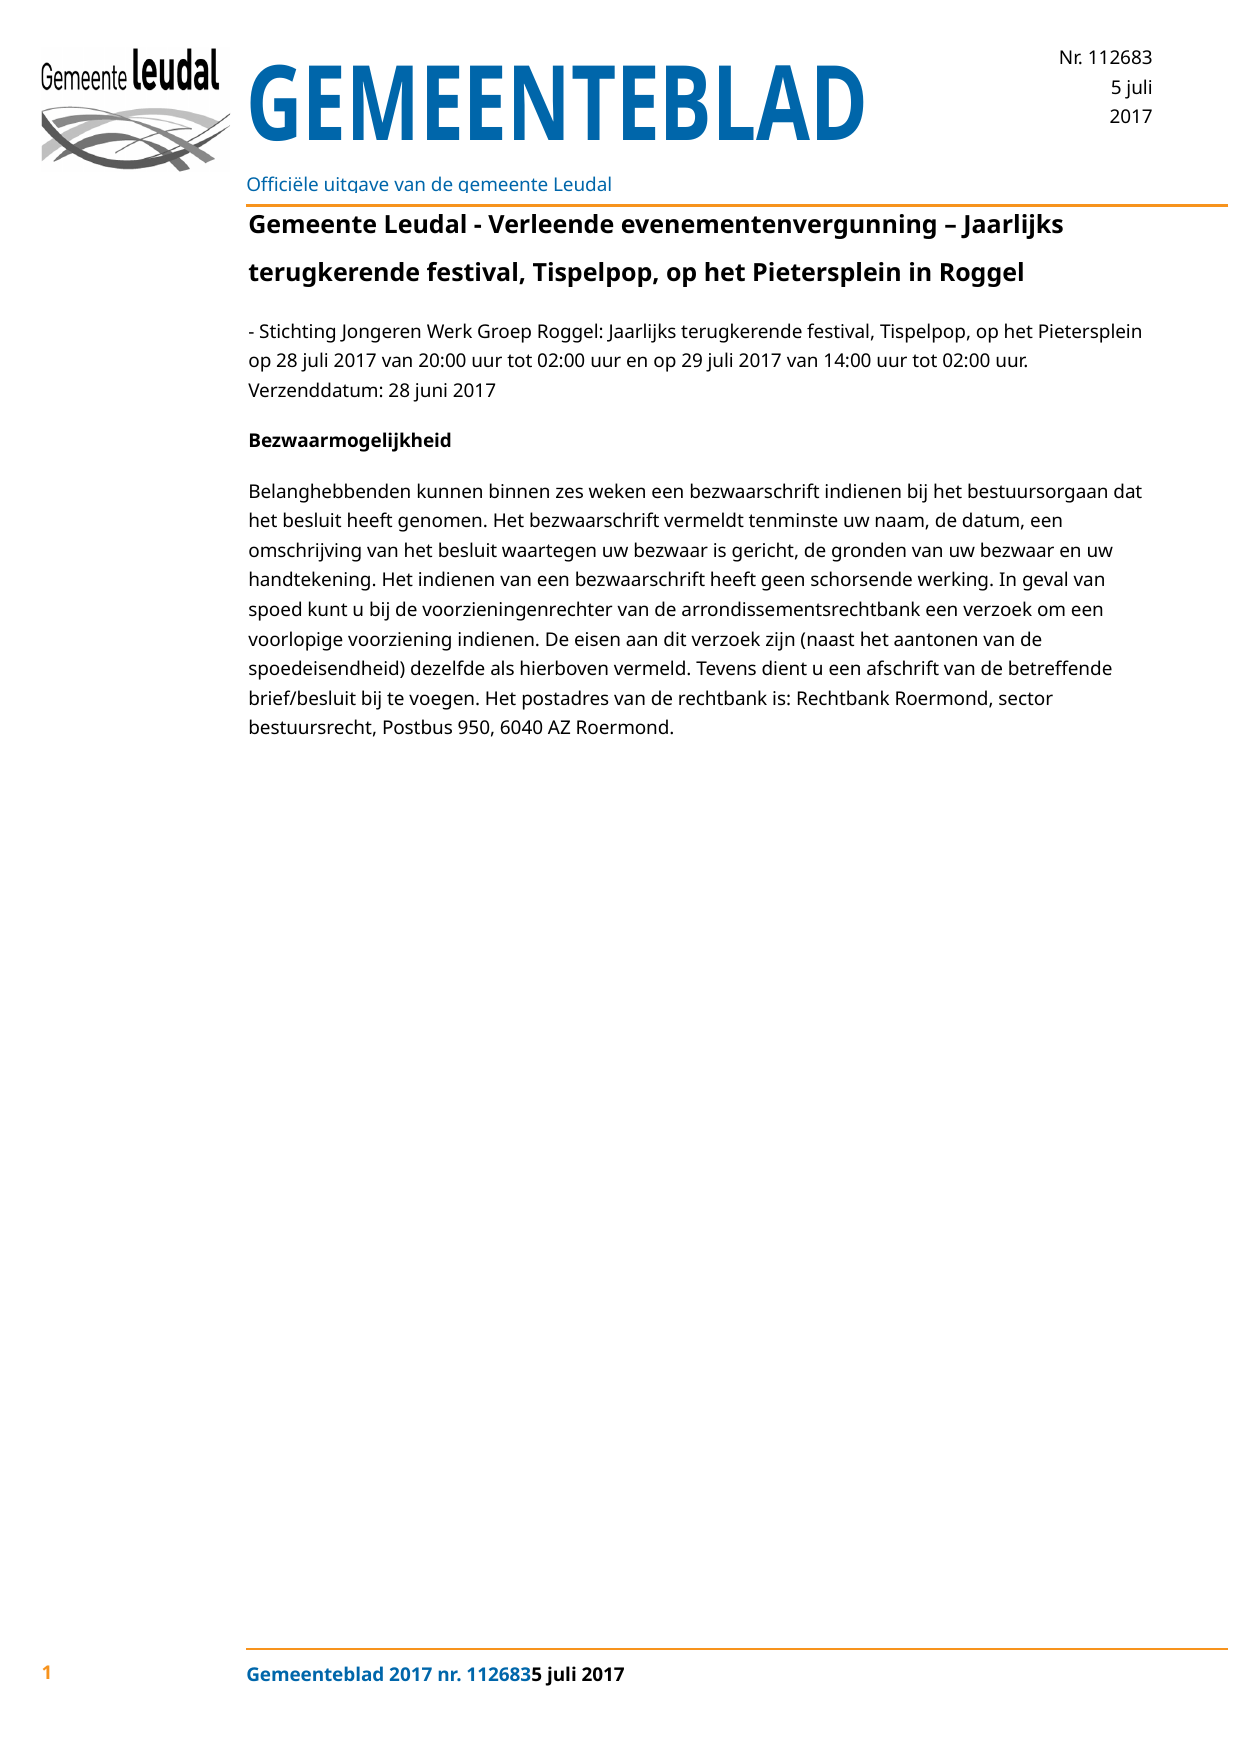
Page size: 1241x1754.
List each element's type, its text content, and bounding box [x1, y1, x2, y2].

text Bezwaarmogelijkheid [248, 427, 1152, 453]
text Gemeente Leudal - Verleende evenementenvergunning – Jaarlijks terugkerende festival, Tispelpop, op het Pietersplein in Roggel [248, 207, 1152, 288]
text Belanghebbenden kunnen binnen zes weken een bezwaarschrift indienen bij het bestuursorgaan dat het besluit heeft genomen. Het bezwaarschrift vermeldt tenminste uw naam, de datum, een omschrijving van het besluit waartegen uw bezwaar is gericht, de gronden van uw bezwaar en uw handtekening. Het indienen van een bezwaarschrift heeft geen schorsende werking. In geval van spoed kunt u bij de voorzieningenrechter van de arrondissementsrechtbank een verzoek om een voorlopige voorziening indienen. De eisen aan dit verzoek zijn (naast het aantonen van de spoedeisendheid) dezelfde als hierboven vermeld. Tevens dient u een afschrift van de betreffende brief/besluit bij te voegen. Het postadres van de rechtbank is: Rechtbank Roermond, sector bestuursrecht, Postbus 950, 6040 AZ Roermond. [248, 478, 1152, 740]
picture [41, 47, 231, 172]
text - Stichting Jongeren Werk Groep Roggel: Jaarlijks terugkerende festival, Tispelpop, op het Pietersplein op 28 juli 2017 van 20:00 uur tot 02:00 uur en op 29 juli 2017 van 14:00 uur tot 02:00 uur. Verzenddatum: 28 juni 2017 [248, 318, 1152, 403]
